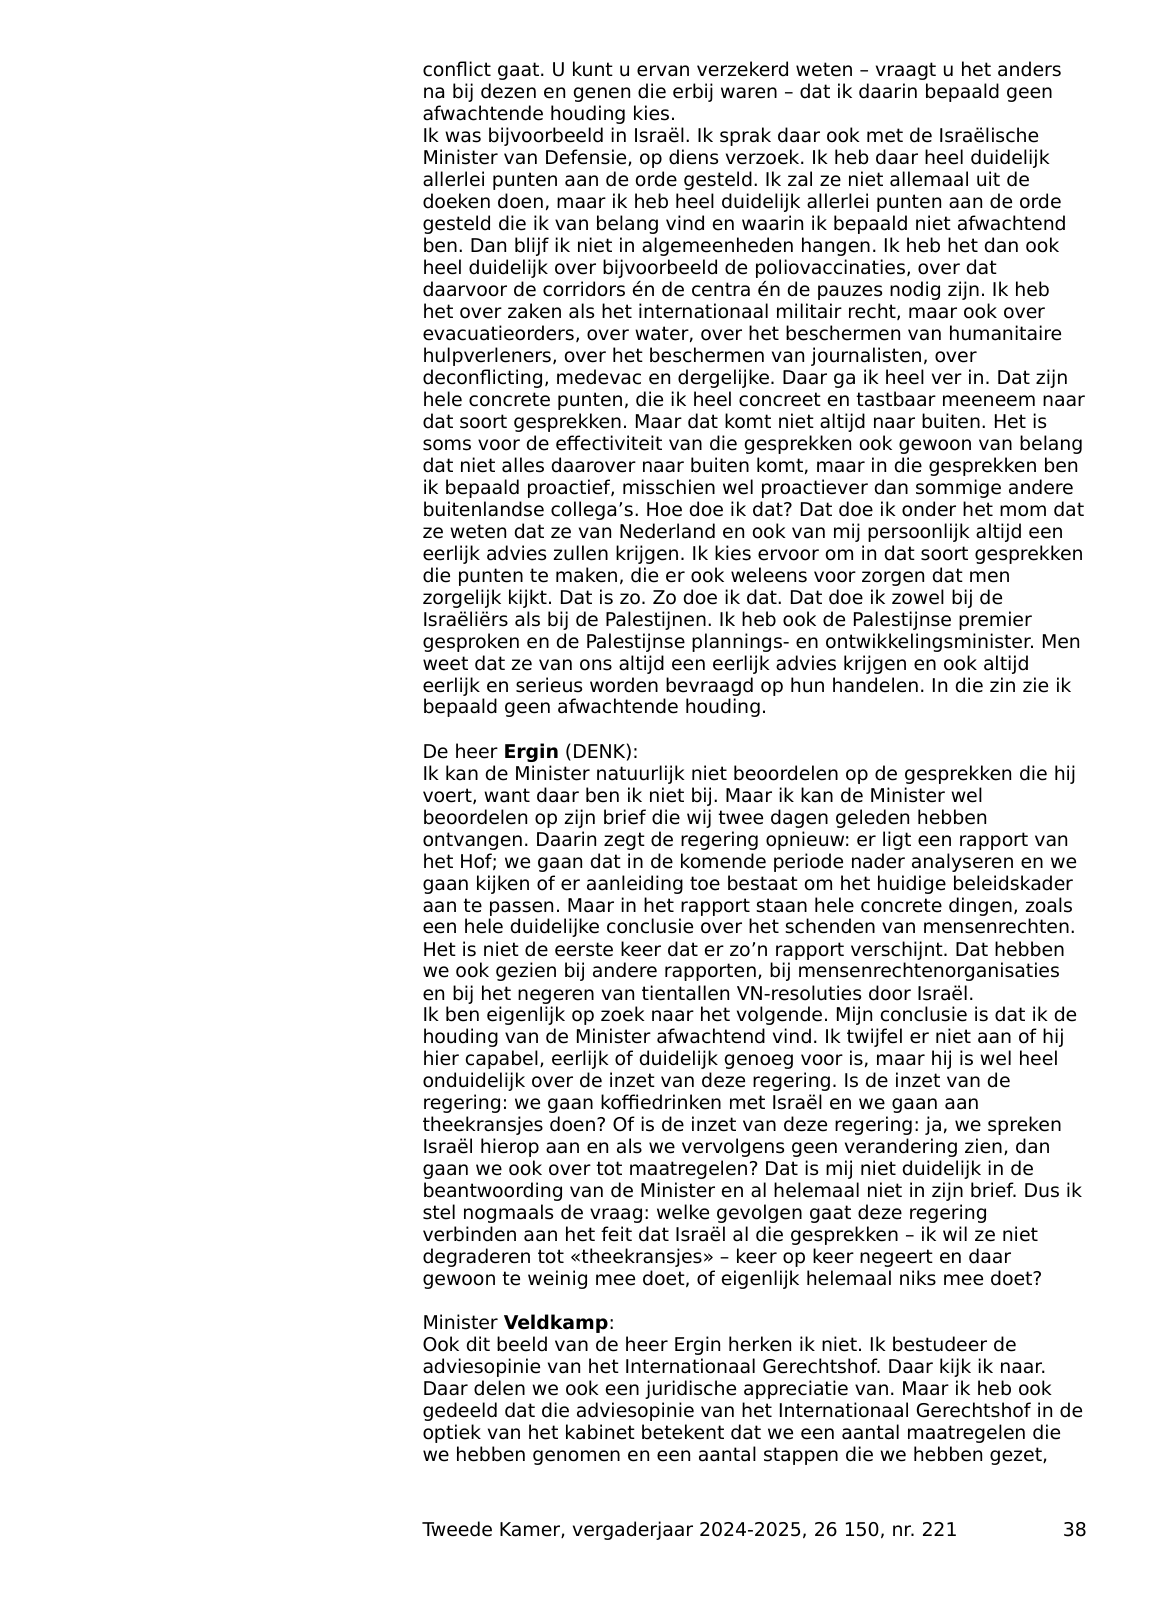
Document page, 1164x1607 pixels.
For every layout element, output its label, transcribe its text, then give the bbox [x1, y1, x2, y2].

text Ook dit beeld van de heer Ergin herken ik niet. Ik bestudeer de adviesopinie van het Internationaal Gerechtshof. Daar kijk ik naar. Daar delen we ook een juridische appreciatie van. Maar ik heb ook gedeeld dat die adviesopinie van het Internationaal Gerechtshof in de optiek van het kabinet betekent dat we een aantal maatregelen die we hebben genomen en een aantal stappen die we hebben gezet, [422, 1334, 1087, 1466]
text De heer Ergin (DENK): [422, 741, 1087, 763]
text Minister Veldkamp: [422, 1312, 1087, 1334]
text Ik was bijvoorbeeld in Israël. Ik sprak daar ook met de Israëlische Minister van Defensie, op diens verzoek. Ik heb daar heel duidelijk allerlei punten aan de orde gesteld. Ik zal ze niet allemaal uit de doeken doen, maar ik heb heel duidelijk allerlei punten aan de orde gesteld die ik van belang vind en waarin ik bepaald niet afwachtend ben. Dan blijf ik niet in algemeenheden hangen. Ik heb het dan ook heel duidelijk over bijvoorbeeld de poliovaccinaties, over dat daarvoor de corridors én de centra én de pauzes nodig zijn. Ik heb het over zaken als het internationaal militair recht, maar ook over evacuatieorders, over water, over het beschermen van humanitaire hulpverleners, over het beschermen van journalisten, over deconflicting, medevac en dergelijke. Daar ga ik heel ver in. Dat zijn hele concrete punten, die ik heel concreet en tastbaar meeneem naar dat soort gesprekken. Maar dat komt niet altijd naar buiten. Het is soms voor de effectiviteit van die gesprekken ook gewoon van belang dat niet alles daarover naar buiten komt, maar in die gesprekken ben ik bepaald proactief, misschien wel proactiever dan sommige andere buitenlandse collega’s. Hoe doe ik dat? Dat doe ik onder het mom dat ze weten dat ze van Nederland en ook van mij persoonlijk altijd een eerlijk advies zullen krijgen. Ik kies ervoor om in dat soort gesprekken die punten te maken, die er ook weleens voor zorgen dat men zorgelijk kijkt. Dat is zo. Zo doe ik dat. Dat doe ik zowel bij de Israëliërs als bij de Palestijnen. Ik heb ook de Palestijnse premier gesproken en de Palestijnse plannings- en ontwikkelingsminister. Men weet dat ze van ons altijd een eerlijk advies krijgen en ook altijd eerlijk en serieus worden bevraagd op hun handelen. In die zin zie ik bepaald geen afwachtende houding. [422, 125, 1087, 718]
text Ik ben eigenlijk op zoek naar het volgende. Mijn conclusie is dat ik de houding van de Minister afwachtend vind. Ik twijfel er niet aan of hij hier capabel, eerlijk of duidelijk genoeg voor is, maar hij is wel heel onduidelijk over de inzet van deze regering. Is de inzet van de regering: we gaan koffiedrinken met Israël en we gaan aan theekransjes doen? Of is de inzet van deze regering: ja, we spreken Israël hierop aan en als we vervolgens geen verandering zien, dan gaan we ook over tot maatregelen? Dat is mij niet duidelijk in de beantwoording van de Minister en al helemaal niet in zijn brief. Dus ik stel nogmaals de vraag: welke gevolgen gaat deze regering verbinden aan het feit dat Israël al die gesprekken – ik wil ze niet degraderen tot «theekransjes» – keer op keer negeert en daar gewoon te weinig mee doet, of eigenlijk helemaal niks mee doet? [422, 1004, 1087, 1290]
text Ik kan de Minister natuurlijk niet beoordelen op de gesprekken die hij voert, want daar ben ik niet bij. Maar ik kan de Minister wel beoordelen op zijn brief die wij twee dagen geleden hebben ontvangen. Daarin zegt de regering opnieuw: er ligt een rapport van het Hof; we gaan dat in de komende periode nader analyseren en we gaan kijken of er aanleiding toe bestaat om het huidige beleidskader aan te passen. Maar in het rapport staan hele concrete dingen, zoals een hele duidelijke conclusie over het schenden van mensenrechten. Het is niet de eerste keer dat er zo’n rapport verschijnt. Dat hebben we ook gezien bij andere rapporten, bij mensenrechtenorganisaties en bij het negeren van tientallen VN-resoluties door Israël. [422, 763, 1087, 1004]
text conflict gaat. U kunt u ervan verzekerd weten – vraagt u het anders na bij dezen en genen die erbij waren – dat ik daarin bepaald geen afwachtende houding kies. [422, 59, 1087, 125]
